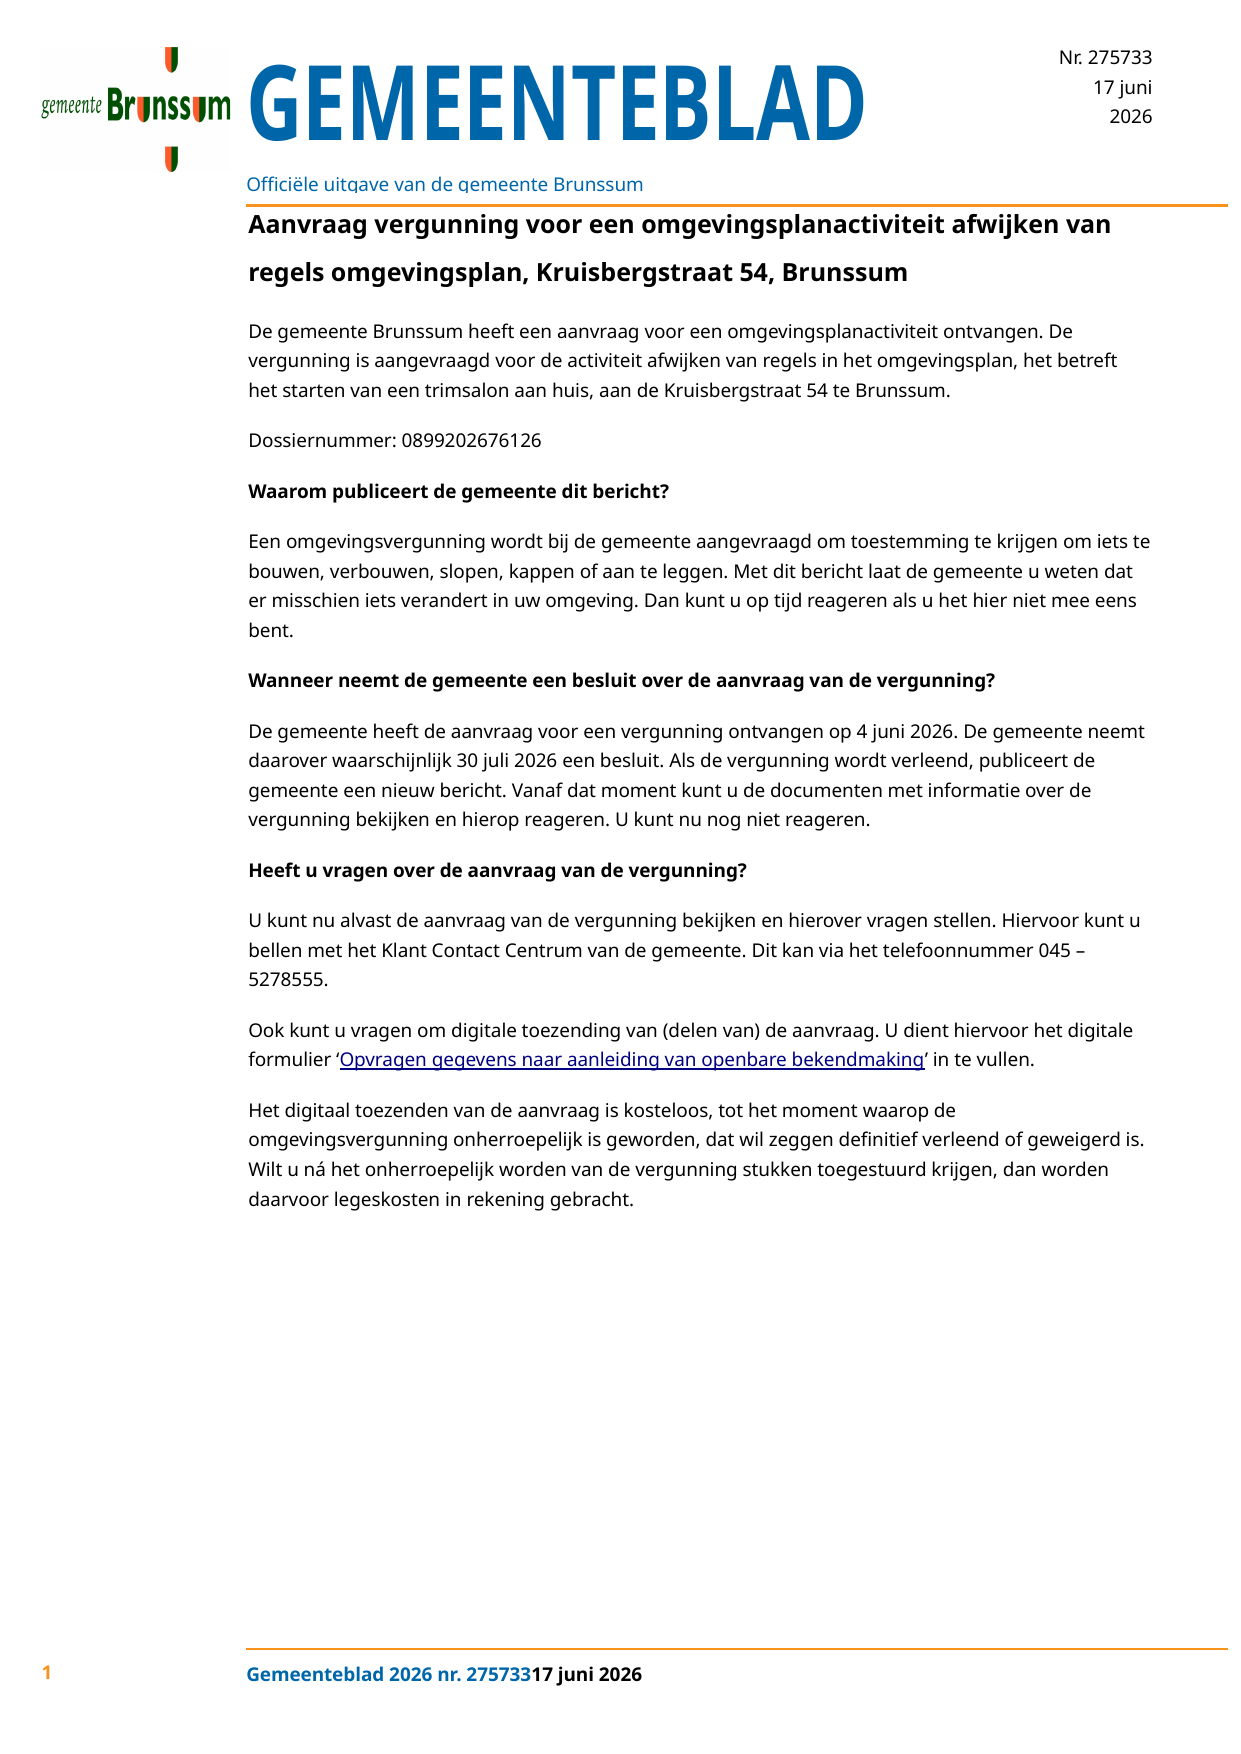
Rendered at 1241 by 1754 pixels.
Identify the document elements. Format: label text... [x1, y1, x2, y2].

text De gemeente heeft de aanvraag voor een vergunning ontvangen op 4 juni 2026. De gemeente neemt daarover waarschijnlijk 30 juli 2026 een besluit. Als de vergunning wordt verleend, publiceert de gemeente een nieuw bericht. Vanaf dat moment kunt u de documenten met informatie over de vergunning bekijken en hierop reageren. U kunt nu nog niet reageren. [248, 718, 1152, 832]
text Heeft u vragen over de aanvraag van de vergunning? [248, 857, 1152, 883]
text Een omgevingsvergunning wordt bij de gemeente aangevraagd om toestemming te krijgen om iets te bouwen, verbouwen, slopen, kappen of aan te leggen. Met dit bericht laat de gemeente u weten dat er misschien iets verandert in uw omgeving. Dan kunt u op tijd reageren als u het hier niet mee eens bent. [248, 528, 1152, 643]
text Wanneer neemt de gemeente een besluit over de aanvraag van de vergunning? [248, 667, 1152, 693]
text U kunt nu alvast de aanvraag van de vergunning bekijken en hierover vragen stellen. Hiervoor kunt u bellen met het Klant Contact Centrum van de gemeente. Dit kan via het telefoonnummer 045 – 5278555. [248, 907, 1152, 992]
text Dossiernummer: 0899202676126 [248, 427, 1152, 453]
text De gemeente Brunssum heeft een aanvraag voor een omgevingsplanactiviteit ontvangen. De vergunning is aangevraagd voor de activiteit afwijken van regels in het omgevingsplan, het betreft het starten van een trimsalon aan huis, aan de Kruisbergstraat 54 te Brunssum. [248, 318, 1152, 403]
text Het digitaal toezenden van de aanvraag is kosteloos, tot het moment waarop de omgevingsvergunning onherroepelijk is geworden, dat wil zeggen definitief verleend of geweigerd is. Wilt u ná het onherroepelijk worden van de vergunning stukken toegestuurd krijgen, dan worden daarvoor legeskosten in rekening gebracht. [248, 1097, 1152, 1212]
text Waarom publiceert de gemeente dit bericht? [248, 478, 1152, 504]
picture [41, 47, 231, 172]
text Ook kunt u vragen om digitale toezending van (delen van) de aanvraag. U dient hiervoor het digitale formulier ‘Opvragen gegevens naar aanleiding van openbare bekendmaking’ in te vullen. [248, 1017, 1152, 1072]
text Aanvraag vergunning voor een omgevingsplanactiviteit afwijken van regels omgevingsplan, Kruisbergstraat 54, Brunssum [248, 207, 1152, 288]
